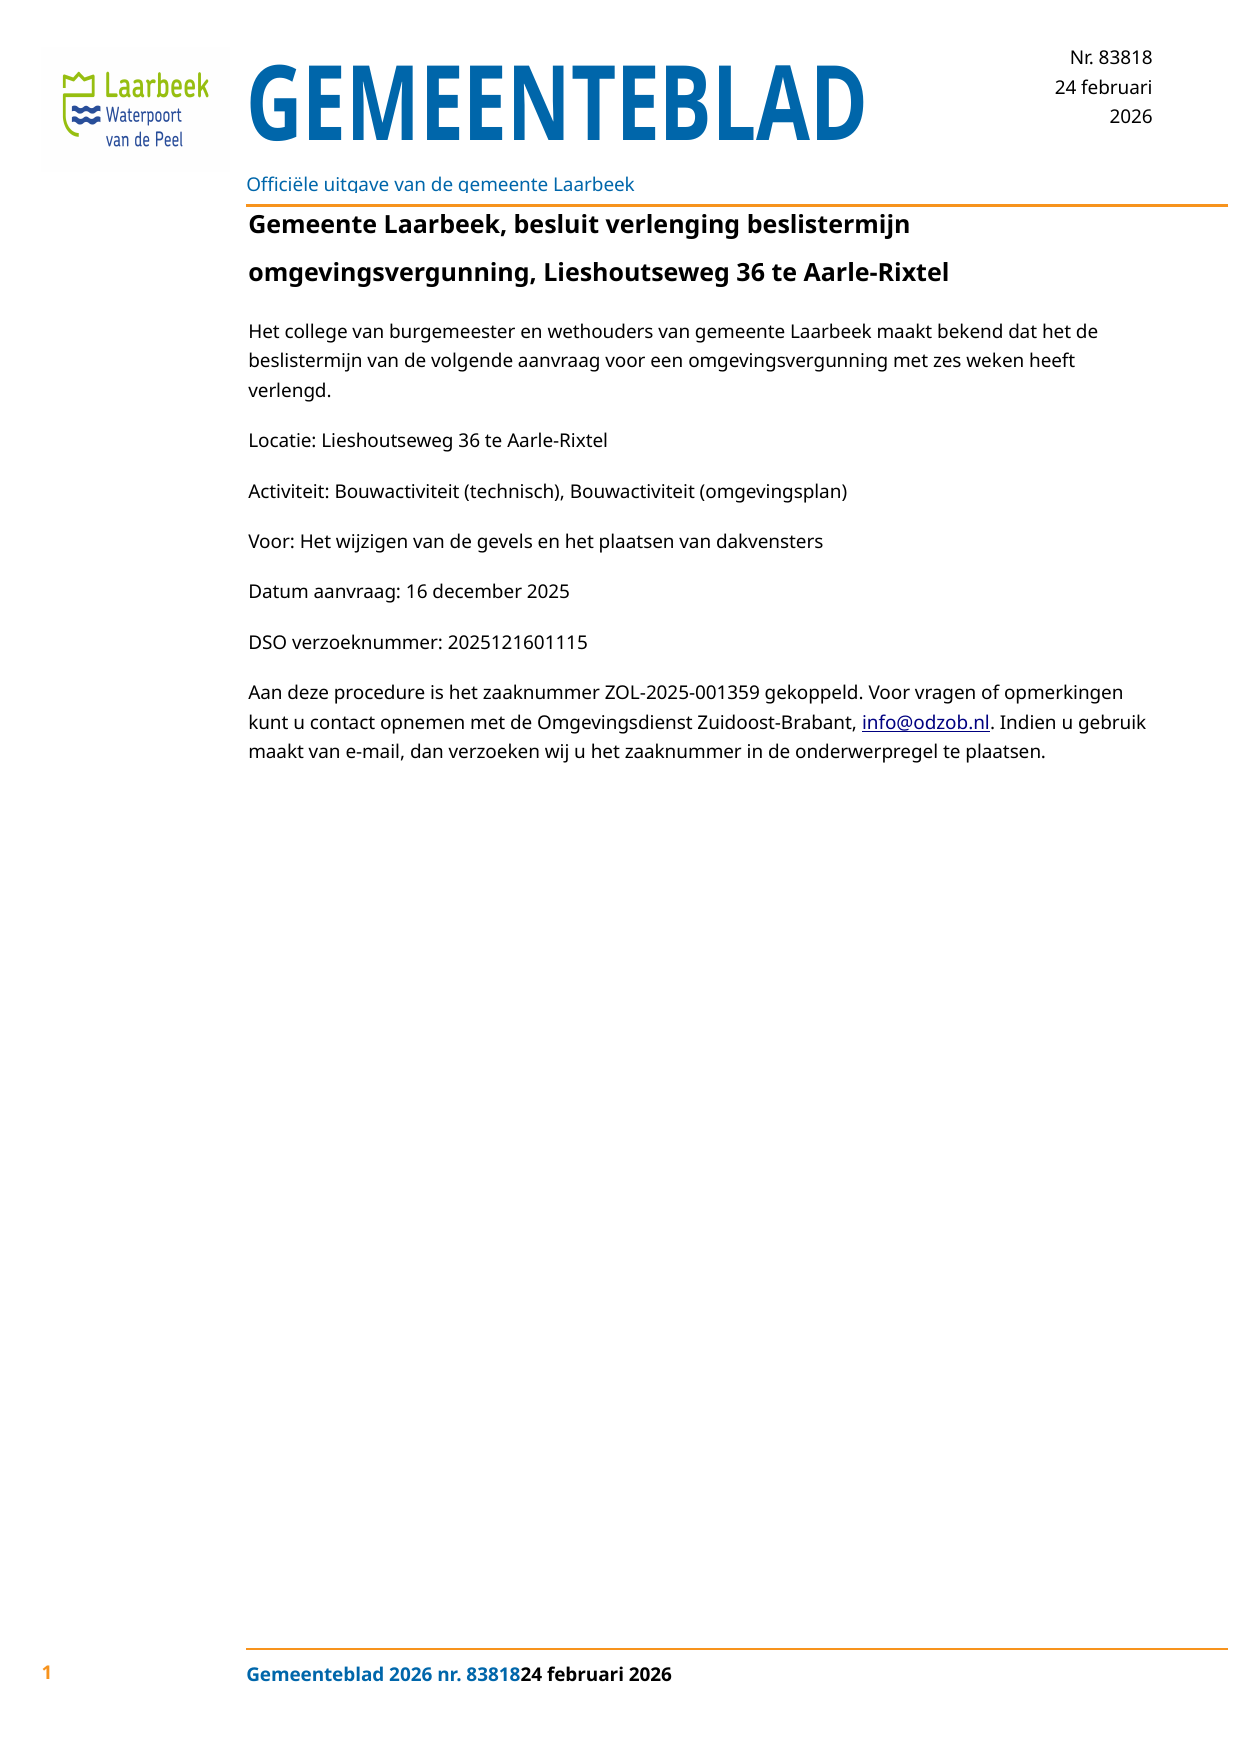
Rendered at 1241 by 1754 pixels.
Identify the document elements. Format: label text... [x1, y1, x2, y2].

text Datum aanvraag: 16 december 2025 [248, 579, 1152, 604]
text Het college van burgemeester en wethouders van gemeente Laarbeek maakt bekend dat het de beslistermijn van de volgende aanvraag voor een omgevingsvergunning met zes weken heeft verlengd. [248, 318, 1152, 403]
text DSO verzoeknummer: 2025121601115 [248, 629, 1152, 655]
text Locatie: Lieshoutseweg 36 te Aarle-Rixtel [248, 427, 1152, 453]
picture [41, 47, 231, 172]
text Aan deze procedure is het zaaknummer ZOL-2025-001359 gekoppeld. Voor vragen of opmerkingen kunt u contact opnemen met de Omgevingsdienst Zuidoost-Brabant, info@odzob.nl. Indien u gebruik maakt van e-mail, dan verzoeken wij u het zaaknummer in de onderwerpregel te plaatsen. [248, 679, 1152, 764]
text Gemeente Laarbeek, besluit verlenging beslistermijn omgevingsvergunning, Lieshoutseweg 36 te Aarle-Rixtel [248, 207, 1152, 288]
text Activiteit: Bouwactiviteit (technisch), Bouwactiviteit (omgevingsplan) [248, 478, 1152, 504]
text Voor: Het wijzigen van de gevels en het plaatsen van dakvensters [248, 528, 1152, 554]
